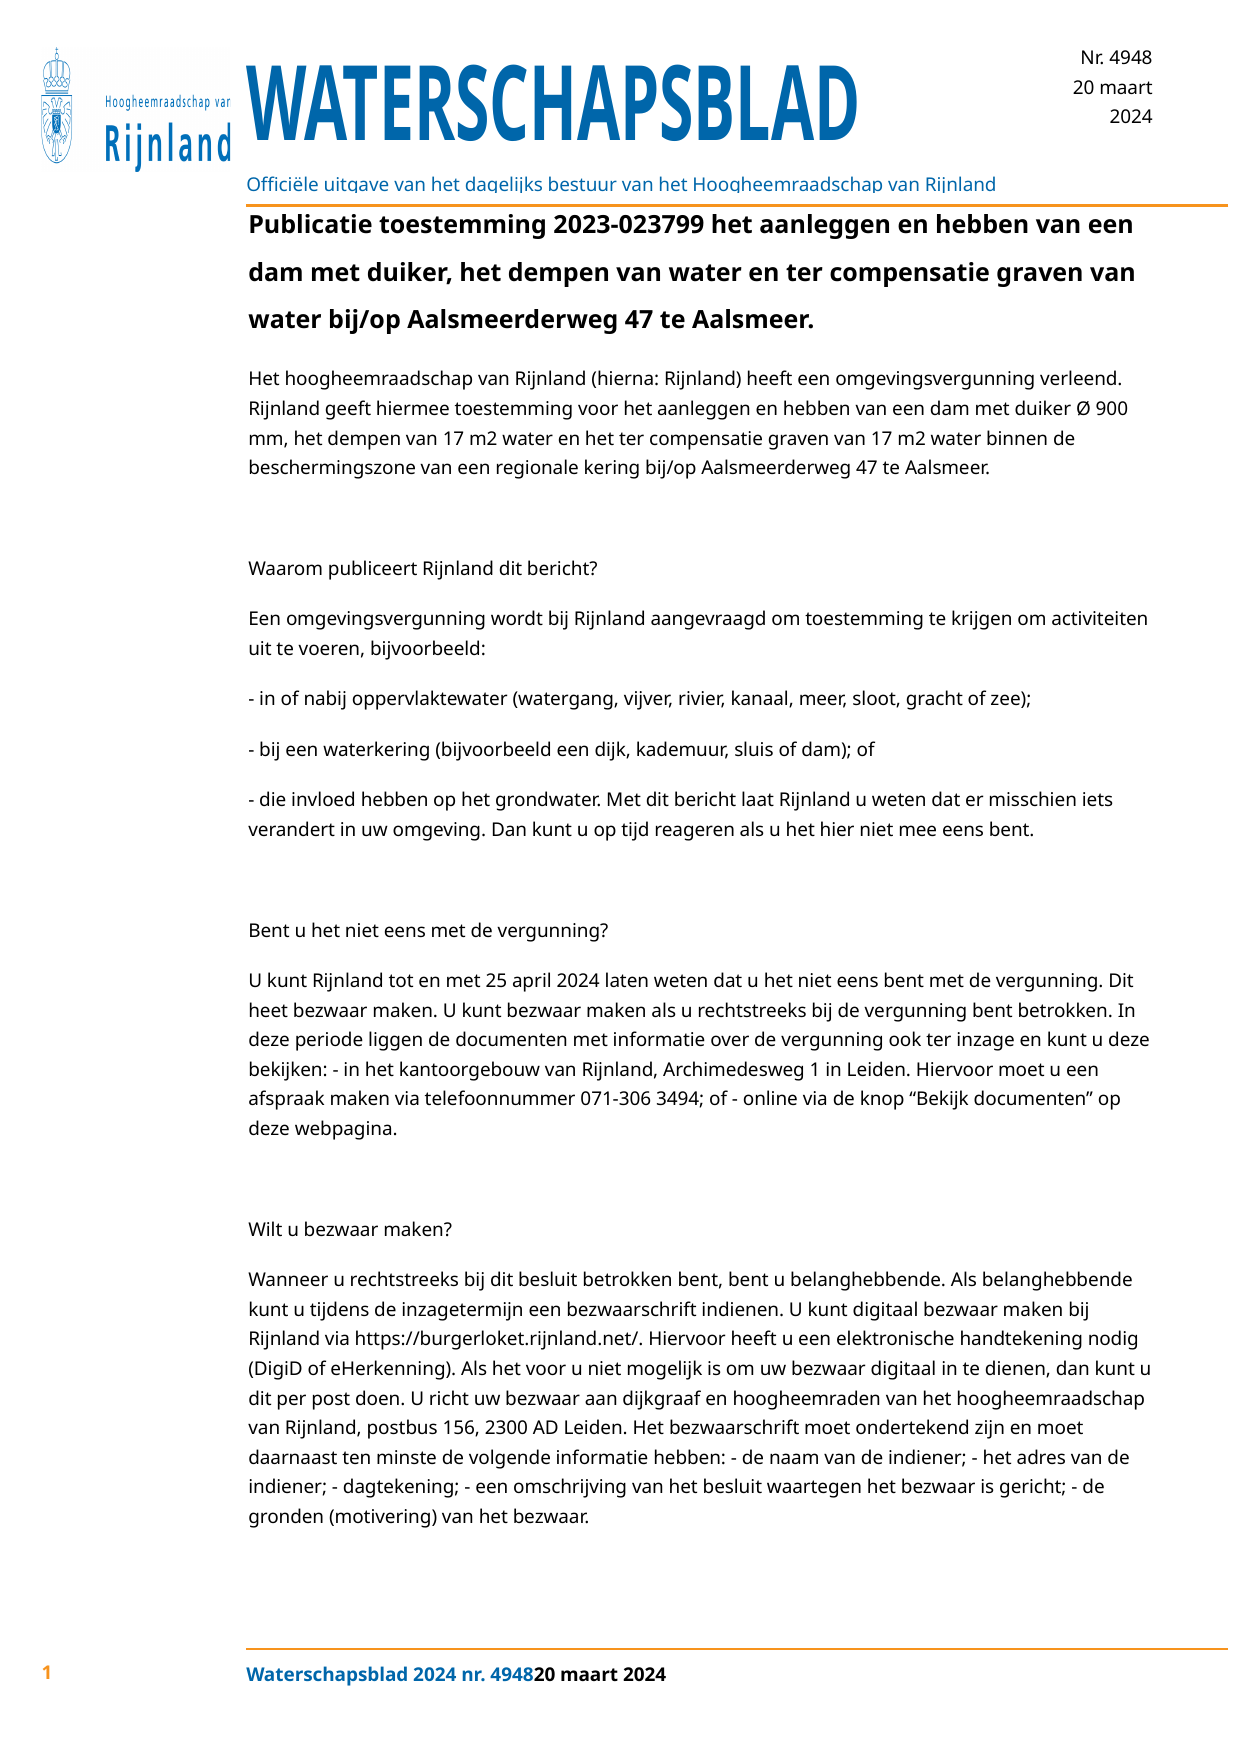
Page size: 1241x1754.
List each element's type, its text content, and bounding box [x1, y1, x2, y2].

text Wanneer u rechtstreeks bij dit besluit betrokken bent, bent u belanghebbende. Als belanghebbende kunt u tijdens de inzagetermijn een bezwaarschrift indienen. U kunt digitaal bezwaar maken bij Rijnland via https://burgerloket.rijnland.net/. Hiervoor heeft u een elektronische handtekening nodig (DigiD of eHerkenning). Als het voor u niet mogelijk is om uw bezwaar digitaal in te dienen, dan kunt u dit per post doen. U richt uw bezwaar aan dijkgraaf en hoogheemraden van het hoogheemraadschap van Rijnland, postbus 156, 2300 AD Leiden. Het bezwaarschrift moet ondertekend zijn en moet daarnaast ten minste de volgende informatie hebben: - de naam van de indiener; - het adres van de indiener; - dagtekening; - een omschrijving van het besluit waartegen het bezwaar is gericht; - de gronden (motivering) van het bezwaar. [248, 1266, 1152, 1529]
text U kunt Rijnland tot en met 25 april 2024 laten weten dat u het niet eens bent met de vergunning. Dit heet bezwaar maken. U kunt bezwaar maken als u rechtstreeks bij de vergunning bent betrokken. In deze periode liggen de documenten met informatie over de vergunning ook ter inzage en kunt u deze bekijken: - in het kantoorgebouw van Rijnland, Archimedesweg 1 in Leiden. Hiervoor moet u een afspraak maken via telefoonnummer 071-306 3494; of - online via de knop “Bekijk documenten” op deze webpagina. [248, 967, 1152, 1141]
text Publicatie toestemming 2023-023799 het aanleggen en hebben van een dam met duiker, het dempen van water en ter compensatie graven van water bij/op Aalsmeerderweg 47 te Aalsmeer. [248, 207, 1152, 336]
text Bent u het niet eens met de vergunning? [248, 917, 1152, 942]
text - die invloed hebben op het grondwater. Met dit bericht laat Rijnland u weten dat er misschien iets verandert in uw omgeving. Dan kunt u op tijd reageren als u het hier niet mee eens bent. [248, 786, 1152, 842]
text Wilt u bezwaar maken? [248, 1216, 1152, 1242]
text - bij een waterkering (bijvoorbeeld een dijk, kademuur, sluis of dam); of [248, 736, 1152, 762]
text Een omgevingsvergunning wordt bij Rijnland aangevraagd om toestemming te krijgen om activiteiten uit te voeren, bijvoorbeeld: [248, 606, 1152, 661]
text Waarom publiceert Rijnland dit bericht? [248, 555, 1152, 581]
text Het hoogheemraadschap van Rijnland (hierna: Rijnland) heeft een omgevingsvergunning verleend. Rijnland geeft hiermee toestemming voor het aanleggen en hebben van een dam met duiker Ø 900 mm, het dempen van 17 m2 water en het ter compensatie graven van 17 m2 water binnen de beschermingszone van een regionale kering bij/op Aalsmeerderweg 47 te Aalsmeer. [248, 366, 1152, 480]
text - in of nabij oppervlaktewater (watergang, vijver, rivier, kanaal, meer, sloot, gracht of zee); [248, 686, 1152, 711]
picture [41, 47, 231, 172]
